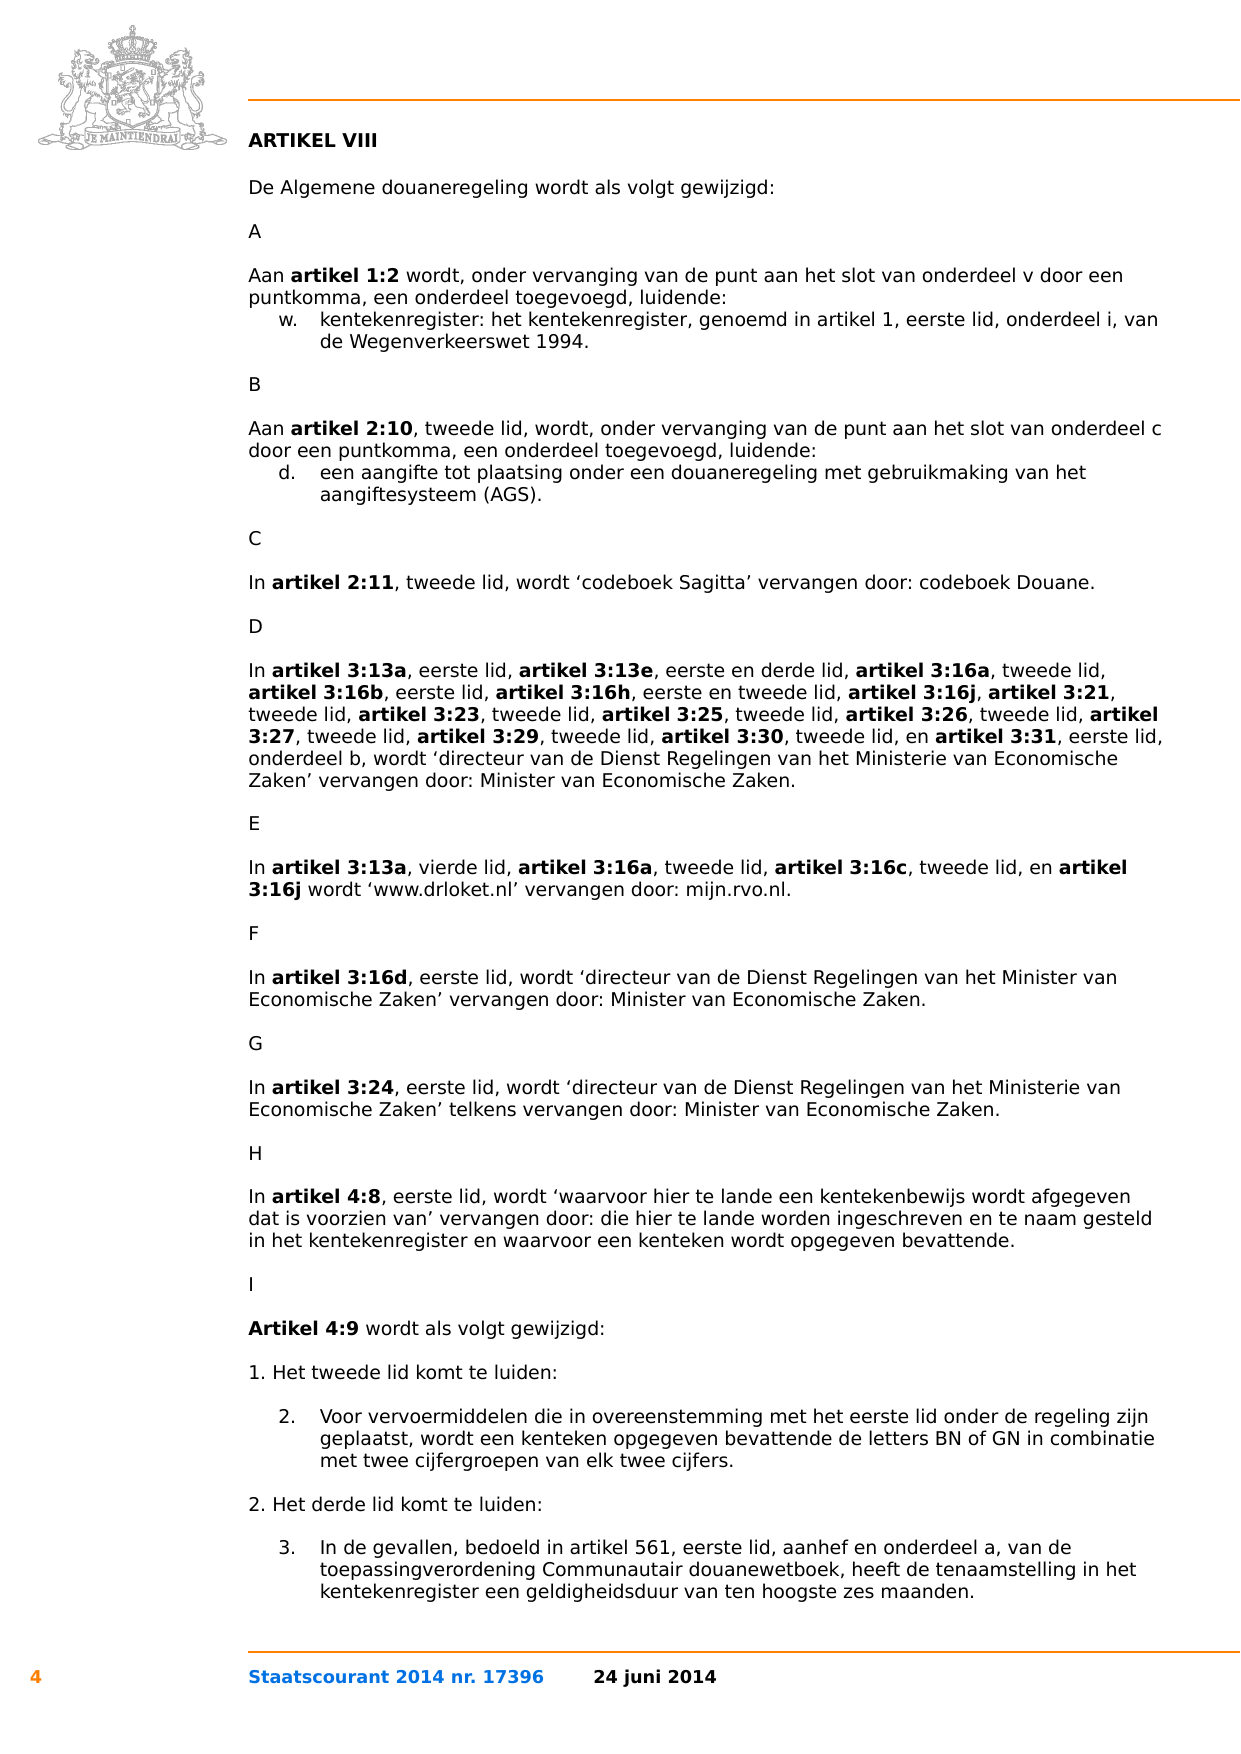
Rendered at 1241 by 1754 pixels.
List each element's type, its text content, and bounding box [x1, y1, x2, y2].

subtitle ARTIKEL VIII [248, 130, 1163, 152]
text In artikel 3:16d, eerste lid, wordt ‘directeur van de Dienst Regelingen van het Minister van Economische Zaken’ vervangen door: Minister van Economische Zaken. [248, 967, 1163, 1011]
text w. kentekenregister: het kentekenregister, genoemd in artikel 1, eerste lid, onderdeel i, van de Wegenverkeerswet 1994. [278, 308, 1163, 352]
picture [38, 25, 227, 150]
text d. een aangifte tot plaatsing onder een douaneregeling met gebruikmaking van het aangiftesysteem (AGS). [278, 462, 1163, 506]
text In artikel 3:13a, eerste lid, artikel 3:13e, eerste en derde lid, artikel 3:16a, tweede lid, artikel 3:16b, eerste lid, artikel 3:16h, eerste en tweede lid, artikel 3:16j, artikel 3:21, tweede lid, artikel 3:23, tweede lid, artikel 3:25, tweede lid, artikel 3:26, tweede lid, artikel 3:27, tweede lid, artikel 3:29, tweede lid, artikel 3:30, tweede lid, en artikel 3:31, eerste lid, onderdeel b, wordt ‘directeur van de Dienst Regelingen van het Ministerie van Economische Zaken’ vervangen door: Minister van Economische Zaken. [248, 659, 1163, 791]
text 2. Voor vervoermiddelen die in overeenstemming met het eerste lid onder de regeling zijn geplaatst, wordt een kenteken opgegeven bevattende de letters BN of GN in combinatie met twee cijfergroepen van elk twee cijfers. [278, 1406, 1163, 1472]
text I [248, 1274, 1163, 1296]
text 2. Het derde lid komt te luiden: [248, 1493, 1163, 1515]
text 3. In de gevallen, bedoeld in artikel 561, eerste lid, aanhef en onderdeel a, van de toepassingverordening Communautair douanewetboek, heeft de tenaamstelling in het kentekenregister een geldigheidsduur van ten hoogste zes maanden. [278, 1537, 1163, 1603]
text B [248, 374, 1163, 396]
text E [248, 813, 1163, 835]
text Aan artikel 2:10, tweede lid, wordt, onder vervanging van de punt aan het slot van onderdeel c door een puntkomma, een onderdeel toegevoegd, luidende: [248, 418, 1163, 462]
text F [248, 923, 1163, 945]
text De Algemene douaneregeling wordt als volgt gewijzigd: [248, 177, 1163, 199]
text In artikel 3:24, eerste lid, wordt ‘directeur van de Dienst Regelingen van het Ministerie van Economische Zaken’ telkens vervangen door: Minister van Economische Zaken. [248, 1077, 1163, 1121]
text In artikel 2:11, tweede lid, wordt ‘codeboek Sagitta’ vervangen door: codeboek Douane. [248, 572, 1163, 594]
text A [248, 221, 1163, 243]
text In artikel 3:13a, vierde lid, artikel 3:16a, tweede lid, artikel 3:16c, tweede lid, en artikel 3:16j wordt ‘www.drloket.nl’ vervangen door: mijn.rvo.nl. [248, 857, 1163, 901]
text C [248, 528, 1163, 550]
text Aan artikel 1:2 wordt, onder vervanging van de punt aan het slot van onderdeel v door een puntkomma, een onderdeel toegevoegd, luidende: [248, 264, 1163, 308]
text In artikel 4:8, eerste lid, wordt ‘waarvoor hier te lande een kentekenbewijs wordt afgegeven dat is voorzien van’ vervangen door: die hier te lande worden ingeschreven en te naam gesteld in het kentekenregister en waarvoor een kenteken wordt opgegeven bevattende. [248, 1186, 1163, 1252]
text H [248, 1142, 1163, 1164]
text D [248, 616, 1163, 638]
text Artikel 4:9 wordt als volgt gewijzigd: [248, 1318, 1163, 1340]
text G [248, 1033, 1163, 1055]
text 1. Het tweede lid komt te luiden: [248, 1362, 1163, 1384]
